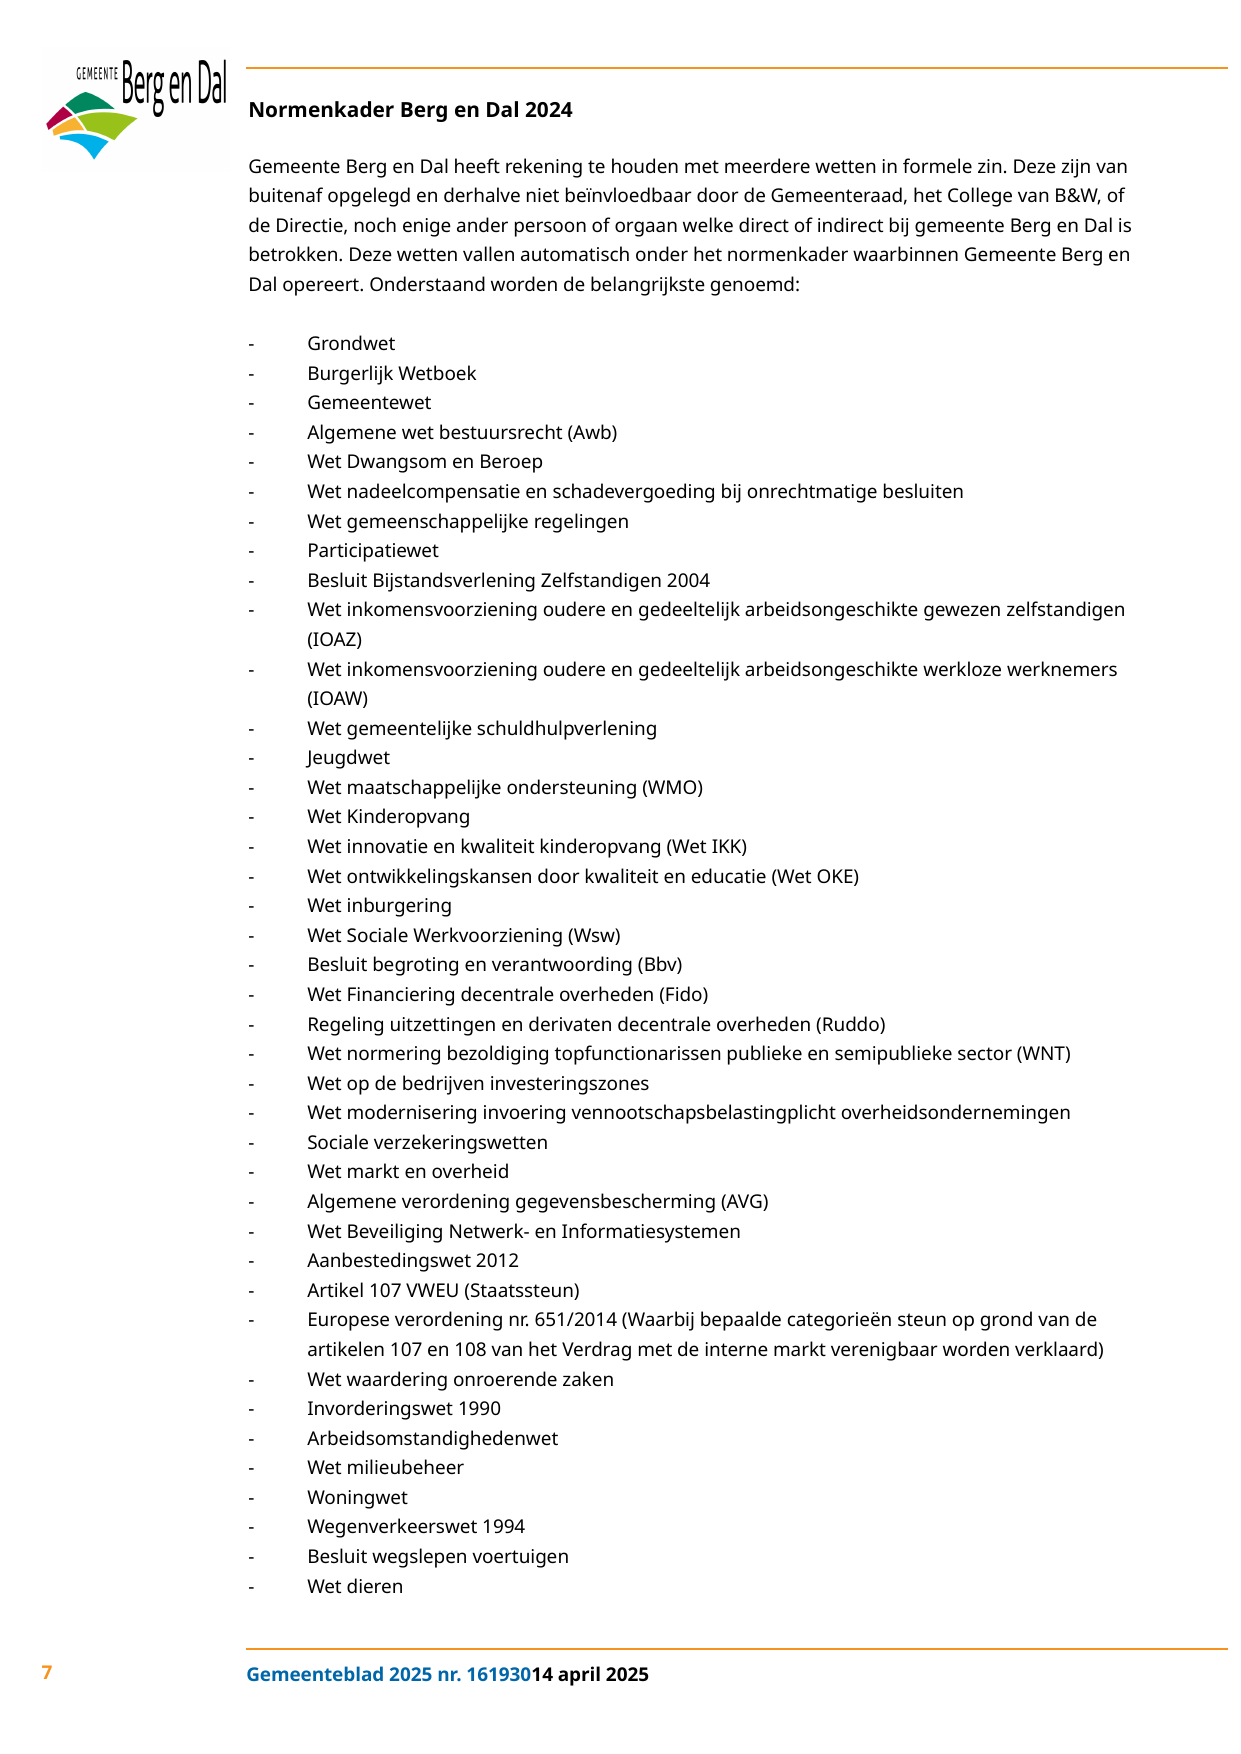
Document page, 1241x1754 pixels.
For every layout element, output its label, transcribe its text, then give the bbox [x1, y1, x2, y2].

list Wet waardering onroerende zaken [248, 1366, 1152, 1392]
list Europese verordening nr. 651/2014 (Waarbij bepaalde categorieën steun op grond van de artikelen 107 en 108 van het Verdrag met de interne markt verenigbaar worden verklaard) [248, 1307, 1152, 1362]
list Wet gemeentelijke schuldhulpverlening [248, 715, 1152, 741]
list Artikel 107 VWEU (Staatssteun) [248, 1277, 1152, 1303]
list Wet Dwangsom en Beroep [248, 449, 1152, 474]
list Algemene wet bestuursrecht (Awb) [248, 419, 1152, 445]
text Normenkader Berg en Dal 2024 [248, 95, 1152, 123]
list Arbeidsomstandighedenwet [248, 1425, 1152, 1451]
list Wet Financiering decentrale overheden (Fido) [248, 981, 1152, 1007]
list Algemene verordening gegevensbescherming (AVG) [248, 1188, 1152, 1214]
list Besluit begroting en verantwoording (Bbv) [248, 952, 1152, 977]
list Wet normering bezoldiging topfunctionarissen publieke en semipublieke sector (WNT) [248, 1040, 1152, 1066]
list Woningwet [248, 1484, 1152, 1510]
list Wet gemeenschappelijke regelingen [248, 508, 1152, 534]
list Wet inkomensvoorziening oudere en gedeeltelijk arbeidsongeschikte werkloze werknemers (IOAW) [248, 656, 1152, 711]
list Burgerlijk Wetboek [248, 360, 1152, 386]
list Grondwet [248, 330, 1152, 356]
picture [41, 47, 231, 172]
list Wet Beveiliging Netwerk- en Informatiesystemen [248, 1218, 1152, 1244]
list Wet Kinderopvang [248, 804, 1152, 829]
list Aanbestedingswet 2012 [248, 1247, 1152, 1273]
list Wet inkomensvoorziening oudere en gedeeltelijk arbeidsongeschikte gewezen zelfstandigen (IOAZ) [248, 597, 1152, 652]
list Wegenverkeerswet 1994 [248, 1514, 1152, 1539]
list Wet op de bedrijven investeringszones [248, 1070, 1152, 1096]
list Wet maatschappelijke ondersteuning (WMO) [248, 774, 1152, 800]
list Besluit wegslepen voertuigen [248, 1543, 1152, 1569]
list Wet inburgering [248, 892, 1152, 918]
list Invorderingswet 1990 [248, 1395, 1152, 1421]
list Gemeentewet [248, 389, 1152, 415]
list Wet markt en overheid [248, 1159, 1152, 1184]
list Wet ontwikkelingskansen door kwaliteit en educatie (Wet OKE) [248, 863, 1152, 889]
list Participatiewet [248, 537, 1152, 563]
list Wet nadeelcompensatie en schadevergoeding bij onrechtmatige besluiten [248, 478, 1152, 504]
list Regeling uitzettingen en derivaten decentrale overheden (Ruddo) [248, 1011, 1152, 1037]
list Wet modernisering invoering vennootschapsbelastingplicht overheidsondernemingen [248, 1099, 1152, 1125]
list Jeugdwet [248, 744, 1152, 770]
text Gemeente Berg en Dal heeft rekening te houden met meerdere wetten in formele zin. Deze zijn van buitenaf opgelegd en derhalve niet beïnvloedbaar door de Gemeenteraad, het College van B&W, of de Directie, noch enige ander persoon of orgaan welke direct of indirect bij gemeente Berg en Dal is betrokken. Deze wetten vallen automatisch onder het normenkader waarbinnen Gemeente Berg en Dal opereert. Onderstaand worden de belangrijkste genoemd: [248, 153, 1152, 297]
list Besluit Bijstandsverlening Zelfstandigen 2004 [248, 567, 1152, 593]
list Wet Sociale Werkvoorziening (Wsw) [248, 922, 1152, 948]
list Wet dieren [248, 1573, 1152, 1599]
list Wet milieubeheer [248, 1454, 1152, 1480]
list Wet innovatie en kwaliteit kinderopvang (Wet IKK) [248, 833, 1152, 859]
list Sociale verzekeringswetten [248, 1129, 1152, 1155]
